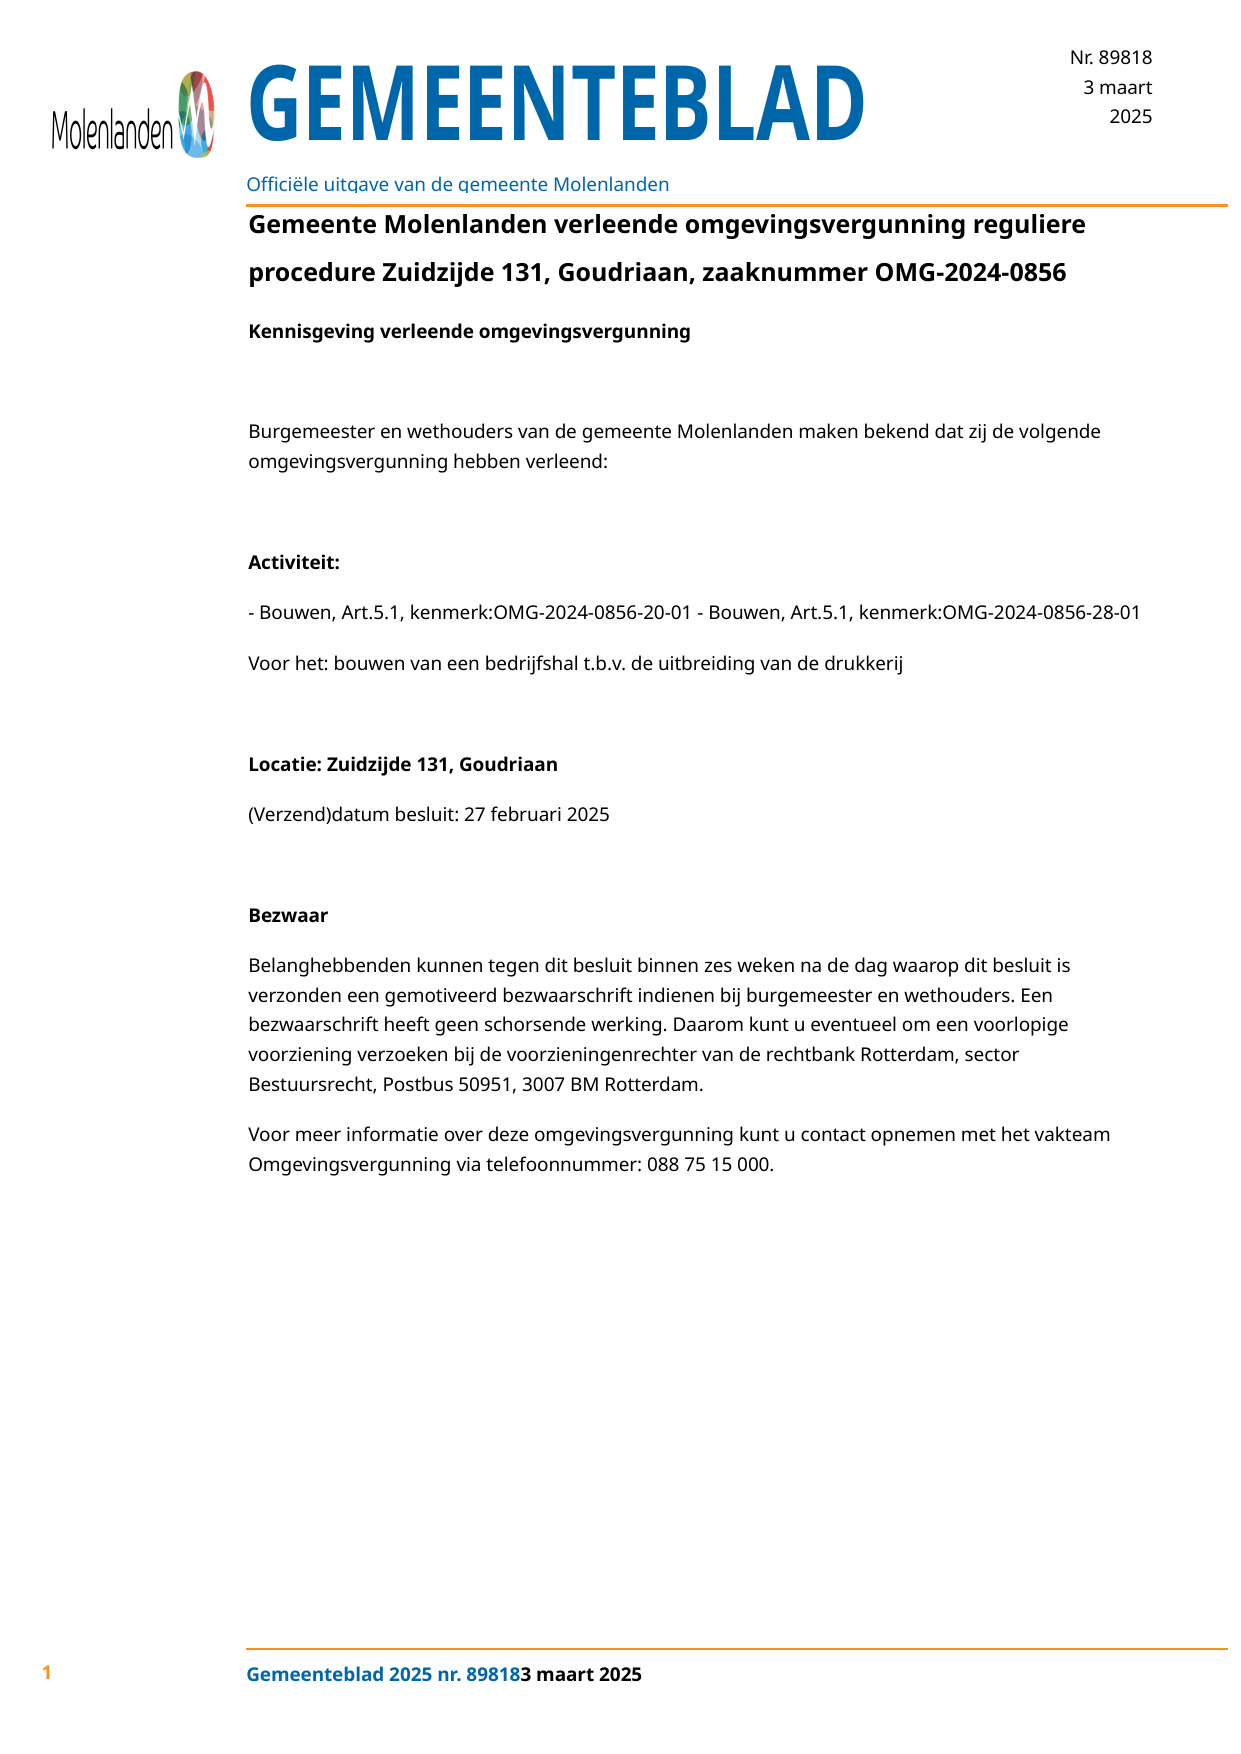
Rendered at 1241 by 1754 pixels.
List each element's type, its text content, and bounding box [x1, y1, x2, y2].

text Belanghebbenden kunnen tegen dit besluit binnen zes weken na de dag waarop dit besluit is verzonden een gemotiveerd bezwaarschrift indienen bij burgemeester en wethouders. Een bezwaarschrift heeft geen schorsende werking. Daarom kunt u eventueel om een voorlopige voorziening verzoeken bij de voorzieningenrechter van de rechtbank Rotterdam, sector Bestuursrecht, Postbus 50951, 3007 BM Rotterdam. [248, 952, 1152, 1097]
text - Bouwen, Art.5.1, kenmerk:OMG-2024-0856-20-01 - Bouwen, Art.5.1, kenmerk:OMG-2024-0856-28-01 [248, 599, 1152, 625]
text Burgemeester en wethouders van de gemeente Molenlanden maken bekend dat zij de volgende omgevingsvergunning hebben verleend: [248, 419, 1152, 474]
text (Verzend)datum besluit: 27 februari 2025 [248, 801, 1152, 827]
text Bezwaar [248, 902, 1152, 928]
text Gemeente Molenlanden verleende omgevingsvergunning reguliere procedure Zuidzijde 131, Goudriaan, zaaknummer OMG-2024-0856 [248, 207, 1152, 288]
text Locatie: Zuidzijde 131, Goudriaan [248, 751, 1152, 777]
text Activiteit: [248, 549, 1152, 575]
picture [41, 47, 231, 172]
text Voor meer informatie over deze omgevingsvergunning kunt u contact opnemen met het vakteam Omgevingsvergunning via telefoonnummer: 088 75 15 000. [248, 1121, 1152, 1177]
text Kennisgeving verleende omgevingsvergunning [248, 318, 1152, 344]
text Voor het: bouwen van een bedrijfshal t.b.v. de uitbreiding van de drukkerij [248, 650, 1152, 676]
